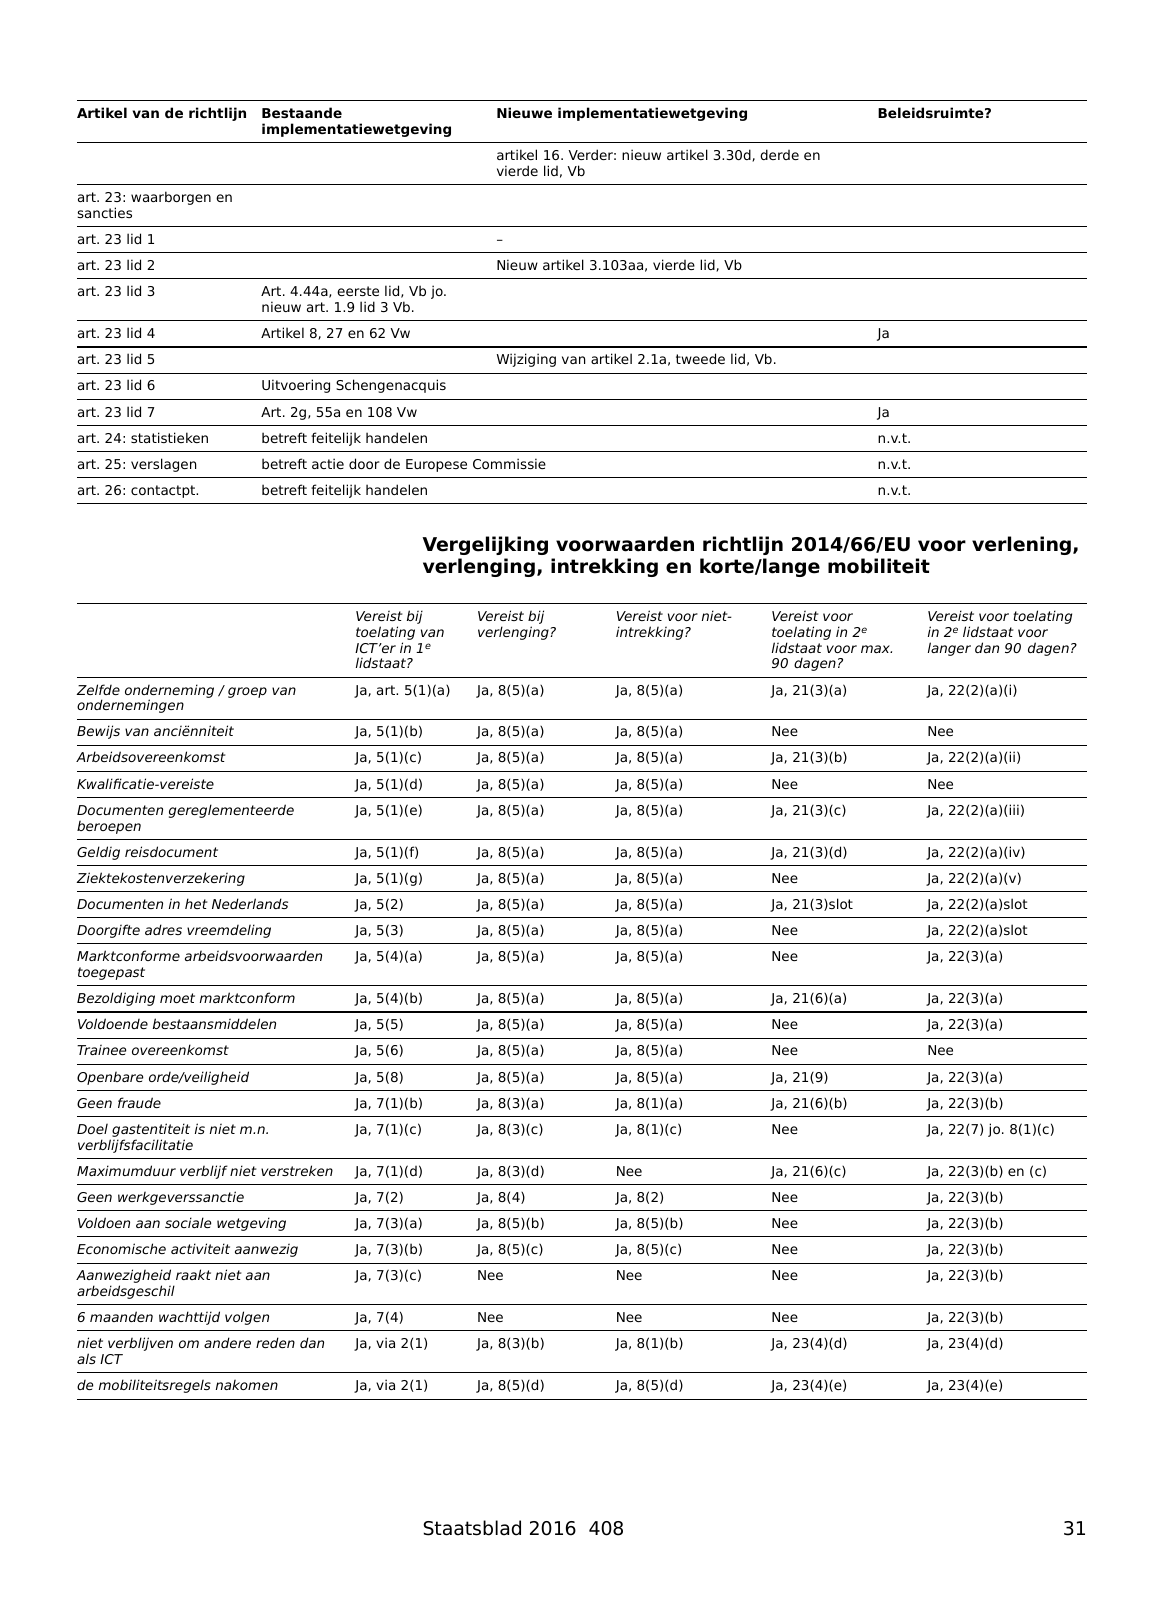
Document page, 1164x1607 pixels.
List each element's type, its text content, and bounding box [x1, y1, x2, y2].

table_cell Nee [765, 944, 921, 985]
table_cell [871, 253, 1087, 278]
table_cell Ja [871, 400, 1087, 425]
table_cell Nee [471, 1305, 609, 1330]
table_cell Wijziging van artikel 2.1a, tweede lid, Vb. [490, 348, 871, 372]
table_cell Ja, 8(5)(a) [610, 986, 765, 1011]
table_cell [871, 374, 1087, 399]
table_cell Ja, 5(8) [349, 1065, 471, 1090]
table_cell Ja, 8(5)(b) [610, 1211, 765, 1236]
table_cell Voldoende bestaansmiddelen [77, 1013, 349, 1037]
table_cell Doorgifte adres vreemdeling [77, 918, 349, 943]
table_cell Ja, 8(3)(a) [471, 1091, 609, 1116]
table_cell Ja, 7(1)(b) [349, 1091, 471, 1116]
table_header Beleidsruimte? [871, 101, 1087, 142]
table_cell Ja, 23(4)(e) [765, 1373, 921, 1398]
table_cell Ziektekostenverzekering [77, 866, 349, 891]
table_cell Ja, 21(3)(a) [765, 678, 921, 718]
table_cell [255, 253, 490, 278]
table_cell [490, 400, 871, 425]
table_cell Ja, 23(4)(d) [921, 1331, 1087, 1372]
table_cell betreft actie door de Europese Commissie [255, 452, 871, 477]
table_cell Ja, 22(2)(a)(iii) [921, 798, 1087, 839]
table_cell Ja, 5(4)(a) [349, 944, 471, 985]
table_header Vereist bij toelating van ICT’er in 1e lidstaat? [349, 604, 471, 677]
table_cell Zelfde onderneming / groep van ondernemingen [77, 678, 349, 718]
table_cell Ja, 8(5)(a) [610, 772, 765, 797]
table_cell Nee [765, 918, 921, 943]
table_cell Ja, 8(5)(a) [610, 944, 765, 985]
table_cell Ja, 7(4) [349, 1305, 471, 1330]
table_cell Ja, 22(3)(b) [921, 1091, 1087, 1116]
table_cell Ja, 8(5)(a) [471, 866, 609, 891]
table_cell Ja, via 2(1) [349, 1331, 471, 1372]
table_cell [255, 227, 490, 252]
table_cell Ja, 7(3)(c) [349, 1264, 471, 1304]
table_cell Ja, 22(7) jo. 8(1)(c) [921, 1117, 1087, 1158]
table_cell [490, 185, 871, 226]
table_cell Ja, 8(1)(b) [610, 1331, 765, 1372]
table_cell Ja, 5(4)(b) [349, 986, 471, 1011]
table_cell Ja, 22(2)(a)slot [921, 918, 1087, 943]
table_cell [490, 279, 871, 320]
table_cell Ja, 8(4) [471, 1185, 609, 1210]
table_cell Openbare orde/veiligheid [77, 1065, 349, 1090]
table_cell Documenten gereglementeerde beroepen [77, 798, 349, 839]
table_cell [77, 143, 255, 184]
table_cell Ja, 8(5)(a) [610, 1039, 765, 1064]
table_cell Ja, 8(5)(a) [610, 918, 765, 943]
table_cell Ja, 8(5)(d) [471, 1373, 609, 1398]
table_cell Voldoen aan sociale wetgeving [77, 1211, 349, 1236]
table_header Artikel van de richtlijn [77, 101, 255, 142]
table_cell Ja, 7(1)(c) [349, 1117, 471, 1158]
table_cell [255, 143, 490, 184]
table_cell Aanwezigheid raakt niet aan arbeidsgeschil [77, 1264, 349, 1304]
table_cell Ja, 8(1)(a) [610, 1091, 765, 1116]
table_cell Ja, 21(3)slot [765, 892, 921, 917]
table_cell Ja [871, 321, 1087, 346]
table_cell Ja, 8(5)(a) [610, 720, 765, 744]
table_cell Nee [765, 1117, 921, 1158]
table_header [77, 604, 349, 677]
table_cell Ja, 21(3)(b) [765, 746, 921, 771]
table_cell Geldig reisdocument [77, 840, 349, 865]
table_cell Economische activiteit aanwezig [77, 1237, 349, 1262]
table_cell Ja, 8(5)(a) [471, 892, 609, 917]
table_cell Nee [765, 866, 921, 891]
table_cell Ja, 21(9) [765, 1065, 921, 1090]
table_cell Art. 2g, 55a en 108 Vw [255, 400, 490, 425]
table_cell Ja, 8(5)(d) [610, 1373, 765, 1398]
table_cell Ja, 22(3)(b) [921, 1185, 1087, 1210]
table_cell Ja, 5(3) [349, 918, 471, 943]
table_cell Ja, 22(3)(b) [921, 1237, 1087, 1262]
table_cell art. 23 lid 7 [77, 400, 255, 425]
table_cell Nee [921, 772, 1087, 797]
table_cell Nieuw artikel 3.103aa, vierde lid, Vb [490, 253, 871, 278]
table_cell Ja, 5(6) [349, 1039, 471, 1064]
table_cell art. 23 lid 5 [77, 348, 255, 372]
table_cell [871, 227, 1087, 252]
table_cell niet verblijven om andere reden dan als ICT [77, 1331, 349, 1372]
table_cell Maximumduur verblijf niet verstreken [77, 1159, 349, 1184]
table_cell Ja, 22(3)(a) [921, 1013, 1087, 1037]
table_cell Ja, 8(5)(a) [471, 986, 609, 1011]
table_cell Ja, 21(3)(c) [765, 798, 921, 839]
table_cell betreft feitelijk handelen [255, 478, 871, 503]
table_cell Ja, 22(2)(a)(ii) [921, 746, 1087, 771]
table_cell Ja, 8(5)(a) [610, 892, 765, 917]
table_cell Ja, 8(3)(d) [471, 1159, 609, 1184]
table_cell Ja, 8(5)(a) [610, 746, 765, 771]
table_cell Doel gastentiteit is niet m.n. verblijfsfacilitatie [77, 1117, 349, 1158]
table_cell [871, 143, 1087, 184]
table_cell Art. 4.44a, eerste lid, Vb jo. nieuw art. 1.9 lid 3 Vb. [255, 279, 490, 320]
table_cell Ja, 22(3)(b) [921, 1305, 1087, 1330]
table_cell Ja, 8(5)(a) [471, 1065, 609, 1090]
table_cell 6 maanden wachttijd volgen [77, 1305, 349, 1330]
table_cell Geen fraude [77, 1091, 349, 1116]
table_cell de mobiliteitsregels nakomen [77, 1373, 349, 1398]
table_cell Ja, 22(2)(a)slot [921, 892, 1087, 917]
table_cell Ja, 8(5)(a) [471, 1013, 609, 1037]
table_cell Ja, 5(1)(b) [349, 720, 471, 744]
table_cell Ja, 7(3)(b) [349, 1237, 471, 1262]
table_cell Ja, 8(5)(a) [610, 866, 765, 891]
table_cell Ja, 8(5)(c) [471, 1237, 609, 1262]
table_cell Ja, 22(3)(a) [921, 986, 1087, 1011]
table_cell [871, 279, 1087, 320]
table_cell Ja, 5(1)(g) [349, 866, 471, 891]
table_cell Ja, 8(5)(a) [471, 772, 609, 797]
table_cell Ja, 8(5)(a) [610, 678, 765, 718]
table_cell Nee [765, 1039, 921, 1064]
table_cell art. 23: waarborgen en sancties [77, 185, 255, 226]
table_cell Kwalificatie-vereiste [77, 772, 349, 797]
table_cell Ja, 8(5)(a) [471, 720, 609, 744]
table_cell Ja, 8(5)(a) [471, 746, 609, 771]
table_cell – [490, 227, 871, 252]
table_cell Ja, 5(2) [349, 892, 471, 917]
table_header Nieuwe implementatiewetgeving [490, 101, 871, 142]
table_cell Bewijs van anciënniteit [77, 720, 349, 744]
table_cell Ja, 21(6)(c) [765, 1159, 921, 1184]
table_cell Ja, 7(3)(a) [349, 1211, 471, 1236]
table_cell Ja, 23(4)(e) [921, 1373, 1087, 1398]
table_cell Ja, 8(5)(a) [610, 798, 765, 839]
table_cell Ja, 8(5)(a) [471, 944, 609, 985]
table_cell Artikel 8, 27 en 62 Vw [255, 321, 490, 346]
table_cell Ja, 8(5)(a) [471, 798, 609, 839]
table_cell [871, 185, 1087, 226]
table_cell Ja, 8(2) [610, 1185, 765, 1210]
table_cell Nee [765, 1211, 921, 1236]
table_cell Ja, 22(2)(a)(iv) [921, 840, 1087, 865]
table_cell Uitvoering Schengenacquis [255, 374, 490, 399]
table_cell Ja, art. 5(1)(a) [349, 678, 471, 718]
table_cell Ja, 8(3)(b) [471, 1331, 609, 1372]
table_cell Ja, 8(5)(a) [610, 1065, 765, 1090]
table_cell Ja, 7(1)(d) [349, 1159, 471, 1184]
table_cell Ja, 23(4)(d) [765, 1331, 921, 1372]
table_cell Ja, 5(1)(e) [349, 798, 471, 839]
subtitle Vergelijking voorwaarden richtlijn 2014/66/EU voor verlening, verlenging, intrekking en korte/lange mobiliteit [422, 534, 1087, 578]
table_cell Nee [765, 720, 921, 744]
table_cell Nee [765, 772, 921, 797]
table_header Vereist voor toelating in 2e lidstaat voor max. 90 dagen? [765, 604, 921, 677]
table_cell Nee [765, 1264, 921, 1304]
table_cell Bezoldiging moet marktconform [77, 986, 349, 1011]
table_cell Nee [610, 1305, 765, 1330]
table_cell Ja, 8(5)(a) [471, 840, 609, 865]
table_cell Nee [765, 1185, 921, 1210]
table_cell Ja, 5(1)(f) [349, 840, 471, 865]
table_header Vereist voor toelating in 2e lidstaat voor langer dan 90 dagen? [921, 604, 1087, 677]
table_cell Nee [765, 1305, 921, 1330]
table_cell Trainee overeenkomst [77, 1039, 349, 1064]
table_cell Documenten in het Nederlands [77, 892, 349, 917]
table_cell [490, 321, 871, 346]
table_cell Nee [921, 720, 1087, 744]
table_cell [490, 374, 871, 399]
table_cell Nee [471, 1264, 609, 1304]
table_cell Ja, via 2(1) [349, 1373, 471, 1398]
table_cell Ja, 8(5)(a) [471, 1039, 609, 1064]
table_cell Nee [610, 1264, 765, 1304]
table_cell Ja, 22(2)(a)(i) [921, 678, 1087, 718]
table_cell art. 24: statistieken [77, 426, 255, 451]
table_cell [255, 185, 490, 226]
table_cell Ja, 8(5)(a) [471, 918, 609, 943]
table_cell Nee [765, 1237, 921, 1262]
table_cell Arbeidsovereenkomst [77, 746, 349, 771]
table_cell Ja, 8(5)(a) [610, 840, 765, 865]
table_cell art. 23 lid 2 [77, 253, 255, 278]
table_cell Marktconforme arbeidsvoorwaarden toegepast [77, 944, 349, 985]
table_cell n.v.t. [871, 426, 1087, 451]
table_cell Ja, 5(5) [349, 1013, 471, 1037]
table_cell Ja, 21(6)(b) [765, 1091, 921, 1116]
table_cell Ja, 22(3)(b) [921, 1264, 1087, 1304]
table_cell [255, 348, 490, 372]
table_cell Ja, 22(3)(b) en (c) [921, 1159, 1087, 1184]
table_cell Ja, 22(3)(a) [921, 1065, 1087, 1090]
table_cell art. 23 lid 1 [77, 227, 255, 252]
table_cell n.v.t. [871, 452, 1087, 477]
table_cell art. 26: contactpt. [77, 478, 255, 503]
table_cell art. 23 lid 3 [77, 279, 255, 320]
table_header Vereist bij verlenging? [471, 604, 609, 677]
table_cell Ja, 8(1)(c) [610, 1117, 765, 1158]
table_cell Ja, 8(5)(b) [471, 1211, 609, 1236]
table_cell Ja, 8(5)(a) [610, 1013, 765, 1037]
table_cell [871, 348, 1087, 372]
table_cell artikel 16. Verder: nieuw artikel 3.30d, derde en vierde lid, Vb [490, 143, 871, 184]
table_cell Ja, 5(1)(d) [349, 772, 471, 797]
table_cell Nee [921, 1039, 1087, 1064]
table_cell Nee [765, 1013, 921, 1037]
table_cell betreft feitelijk handelen [255, 426, 871, 451]
table_cell Ja, 8(3)(c) [471, 1117, 609, 1158]
table_cell Ja, 21(6)(a) [765, 986, 921, 1011]
table_cell Ja, 8(5)(a) [471, 678, 609, 718]
table_cell art. 23 lid 4 [77, 321, 255, 346]
table_cell Ja, 22(3)(a) [921, 944, 1087, 985]
table_cell Ja, 22(2)(a)(v) [921, 866, 1087, 891]
table_cell Nee [610, 1159, 765, 1184]
table_cell art. 23 lid 6 [77, 374, 255, 399]
table_cell Ja, 7(2) [349, 1185, 471, 1210]
table_cell Ja, 21(3)(d) [765, 840, 921, 865]
table_header Bestaande implementatiewetgeving [255, 101, 490, 142]
table_cell Ja, 22(3)(b) [921, 1211, 1087, 1236]
table_cell Ja, 5(1)(c) [349, 746, 471, 771]
table_cell Ja, 8(5)(c) [610, 1237, 765, 1262]
table_cell Geen werkgeverssanctie [77, 1185, 349, 1210]
table_header Vereist voor niet-intrekking? [610, 604, 765, 677]
table_cell art. 25: verslagen [77, 452, 255, 477]
table_cell n.v.t. [871, 478, 1087, 503]
